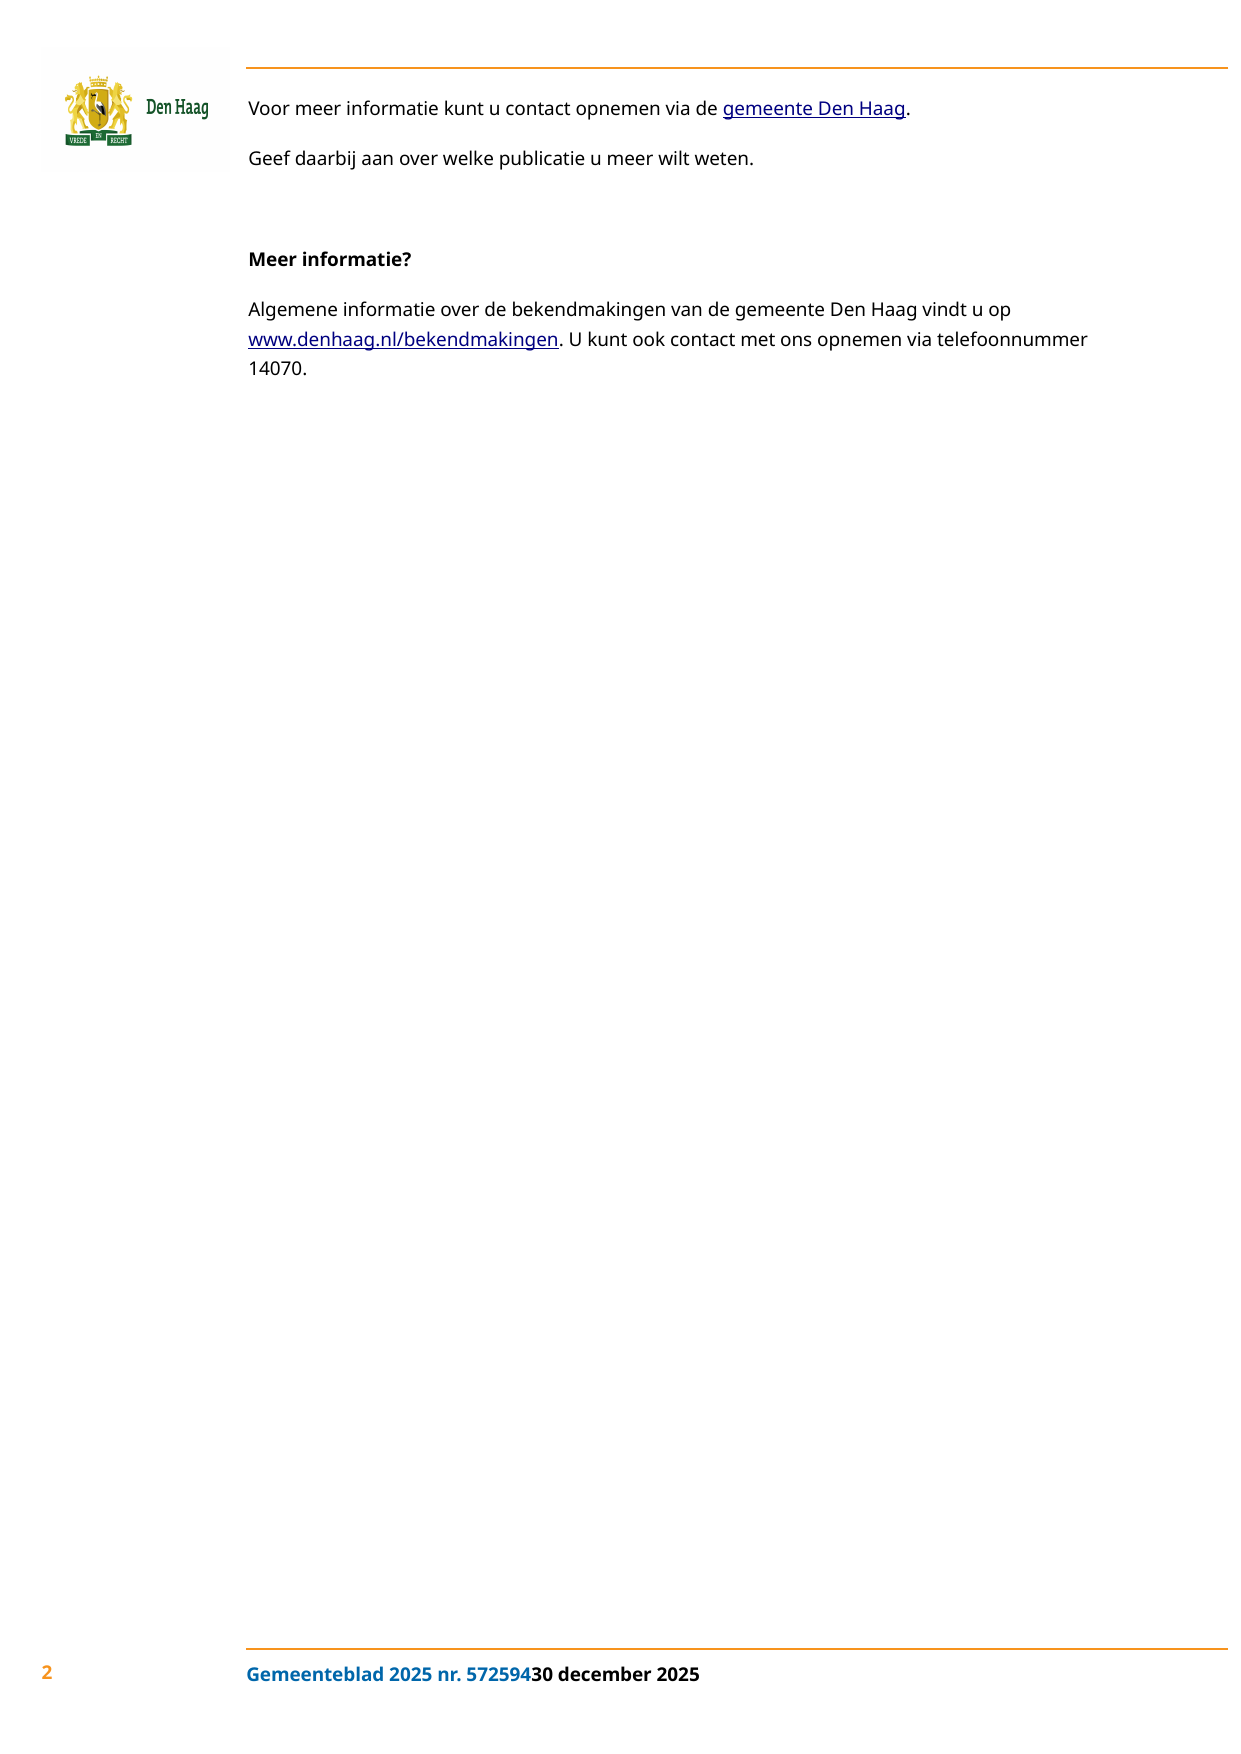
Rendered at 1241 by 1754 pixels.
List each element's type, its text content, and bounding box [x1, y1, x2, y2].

text Meer informatie? [248, 246, 1152, 272]
picture [41, 47, 231, 172]
text Geef daarbij aan over welke publicatie u meer wilt weten. [248, 145, 1152, 171]
text Algemene informatie over de bekendmakingen van de gemeente Den Haag vindt u op www.denhaag.nl/bekendmakingen. U kunt ook contact met ons opnemen via telefoonnummer 14070. [248, 296, 1152, 381]
text Voor meer informatie kunt u contact opnemen via de gemeente Den Haag. [248, 95, 1152, 121]
